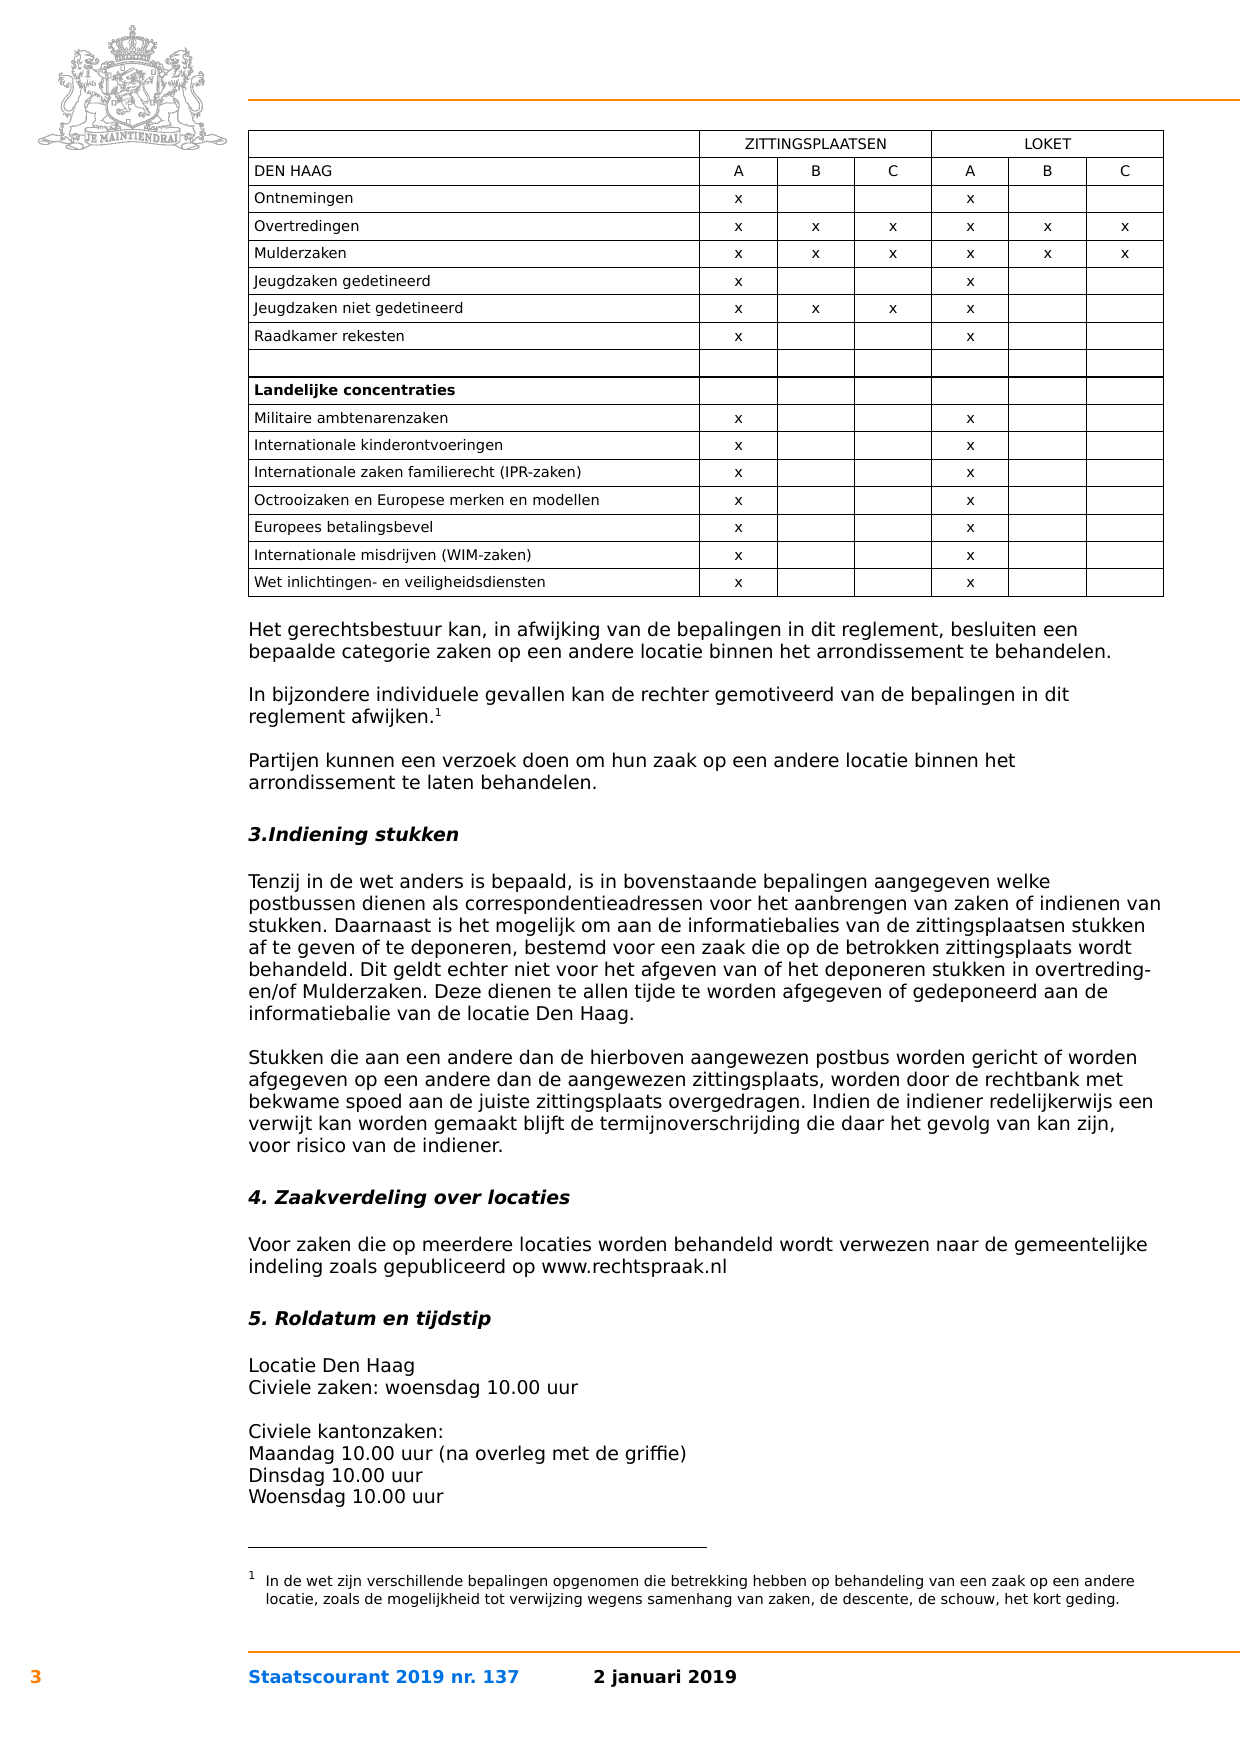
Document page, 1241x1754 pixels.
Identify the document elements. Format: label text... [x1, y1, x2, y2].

table_cell x [700, 542, 777, 568]
table_cell x [932, 213, 1008, 239]
table_cell [932, 378, 1008, 404]
text Tenzij in de wet anders is bepaald, is in bovenstaande bepalingen aangegeven welke postbussen dienen als correspondentieadressen voor het aanbrengen van zaken of indienen van stukken. Daarnaast is het mogelijk om aan de informatiebalies van de zittingsplaatsen stukken af te geven of te deponeren, bestemd voor een zaak die op de betrokken zittingsplaats wordt behandeld. Dit geldt echter niet voor het afgeven van of het deponeren stukken in overtreding- en/of Mulderzaken. Deze dienen te allen tijde te worden afgegeven of gedeponeerd aan de informatiebalie van de locatie Den Haag. [248, 871, 1163, 1025]
table_cell [1009, 487, 1086, 513]
table_cell [1087, 186, 1163, 212]
table_cell Raadkamer rekesten [249, 323, 699, 349]
table_cell [1009, 186, 1086, 212]
table_header LOKET [932, 131, 1163, 157]
table_cell [778, 350, 854, 376]
table_cell x [700, 323, 777, 349]
table_cell [1087, 323, 1163, 349]
table_cell [1009, 569, 1086, 596]
table_cell [1009, 350, 1086, 376]
table_cell x [700, 515, 777, 541]
table_cell x [778, 241, 854, 267]
text Woensdag 10.00 uur [248, 1486, 1163, 1508]
table_cell [1087, 487, 1163, 513]
table_cell x [932, 241, 1008, 267]
table_cell A [700, 158, 777, 185]
table_cell x [700, 241, 777, 267]
table_cell [249, 350, 699, 376]
text In bijzondere individuele gevallen kan de rechter gemotiveerd van de bepalingen in dit reglement afwijken. [248, 684, 1163, 728]
text In de wet zijn verschillende bepalingen opgenomen die betrekking hebben op behandeling van een zaak op een andere locatie, zoals de mogelijkheid tot verwijzing wegens samenhang van zaken, de descente, de schouw, het kort geding. [248, 1569, 1163, 1608]
table_cell x [855, 241, 931, 267]
table_cell [1087, 542, 1163, 568]
table_cell x [700, 295, 777, 322]
table_cell Militaire ambtenarenzaken [249, 405, 699, 431]
table_cell [1009, 323, 1086, 349]
table_cell Internationale kinderontvoeringen [249, 432, 699, 459]
table_cell x [700, 487, 777, 513]
table_cell [1009, 542, 1086, 568]
table_cell [855, 378, 931, 404]
table_cell [855, 569, 931, 596]
text Maandag 10.00 uur (na overleg met de griffie) [248, 1442, 1163, 1464]
table_cell [855, 268, 931, 294]
table_cell Jeugdzaken niet gedetineerd [249, 295, 699, 322]
table_cell B [1009, 158, 1086, 185]
table_cell Wet inlichtingen- en veiligheidsdiensten [249, 569, 699, 596]
table_cell x [932, 432, 1008, 459]
table_cell Internationale misdrijven (WIM-zaken) [249, 542, 699, 568]
table_cell [778, 487, 854, 513]
table_cell x [700, 213, 777, 239]
table_cell B [778, 158, 854, 185]
subtitle 3.Indiening stukken [248, 824, 1163, 846]
table_cell [1087, 432, 1163, 459]
table_cell Overtredingen [249, 213, 699, 239]
table_cell [855, 515, 931, 541]
table_cell [932, 350, 1008, 376]
table_cell [1087, 350, 1163, 376]
table_cell [855, 186, 931, 212]
table_cell Europees betalingsbevel [249, 515, 699, 541]
table_cell [1009, 432, 1086, 459]
subtitle 5. Roldatum en tijdstip [248, 1308, 1163, 1330]
table_cell Jeugdzaken gedetineerd [249, 268, 699, 294]
table_cell C [1087, 158, 1163, 185]
table_cell [1087, 295, 1163, 322]
table_cell [778, 542, 854, 568]
table_cell [1009, 295, 1086, 322]
table_header ZITTINGSPLAATSEN [700, 131, 931, 157]
picture [38, 25, 227, 150]
table_cell x [932, 460, 1008, 486]
table_cell [855, 487, 931, 513]
text Dinsdag 10.00 uur [248, 1464, 1163, 1486]
table_cell [855, 432, 931, 459]
table_cell x [1087, 213, 1163, 239]
table_cell x [1009, 213, 1086, 239]
table_cell x [932, 515, 1008, 541]
table_cell C [855, 158, 931, 185]
text Civiele kantonzaken: [248, 1421, 1163, 1442]
table_cell [778, 378, 854, 404]
text Het gerechtsbestuur kan, in afwijking van de bepalingen in dit reglement, besluiten een bepaalde categorie zaken op een andere locatie binnen het arrondissement te behandelen. [248, 618, 1163, 662]
table_cell [700, 350, 777, 376]
table_cell x [778, 213, 854, 239]
table_cell [1009, 405, 1086, 431]
table_cell [1087, 268, 1163, 294]
table_cell [855, 460, 931, 486]
table_cell x [700, 460, 777, 486]
table_cell Ontnemingen [249, 186, 699, 212]
table_cell [855, 350, 931, 376]
table_cell [1009, 460, 1086, 486]
table_cell [700, 378, 777, 404]
table_cell [855, 323, 931, 349]
table_cell [778, 268, 854, 294]
table_cell [1087, 405, 1163, 431]
table_cell x [700, 405, 777, 431]
table_cell Internationale zaken familierecht (IPR-zaken) [249, 460, 699, 486]
table_cell x [778, 295, 854, 322]
table_cell x [700, 569, 777, 596]
table_cell [778, 405, 854, 431]
table_cell Octrooizaken en Europese merken en modellen [249, 487, 699, 513]
table_cell x [932, 268, 1008, 294]
table_cell [1087, 378, 1163, 404]
table_cell [778, 432, 854, 459]
table_cell [778, 515, 854, 541]
table_cell [1087, 460, 1163, 486]
table_cell x [700, 268, 777, 294]
text Stukken die aan een andere dan de hierboven aangewezen postbus worden gericht of worden afgegeven op een andere dan de aangewezen zittingsplaats, worden door de rechtbank met bekwame spoed aan de juiste zittingsplaats overgedragen. Indien de indiener redelijkerwijs een verwijt kan worden gemaakt blijft de termijnoverschrijding die daar het gevolg van kan zijn, voor risico van de indiener. [248, 1047, 1163, 1157]
table_cell x [932, 186, 1008, 212]
table_cell [778, 186, 854, 212]
table_cell [1009, 378, 1086, 404]
table_cell x [1087, 241, 1163, 267]
table_cell x [932, 487, 1008, 513]
table_cell DEN HAAG [249, 158, 699, 185]
table_cell x [700, 186, 777, 212]
text Voor zaken die op meerdere locaties worden behandeld wordt verwezen naar de gemeentelijke indeling zoals gepubliceerd op www.rechtspraak.nl [248, 1234, 1163, 1278]
text Locatie Den Haag [248, 1355, 1163, 1377]
table_cell x [932, 405, 1008, 431]
table_cell x [932, 295, 1008, 322]
table_cell A [932, 158, 1008, 185]
table_cell [1087, 569, 1163, 596]
table_header [249, 131, 699, 157]
table_cell [1009, 515, 1086, 541]
table_cell [778, 460, 854, 486]
table_cell [855, 542, 931, 568]
table_cell x [855, 295, 931, 322]
table_cell x [700, 432, 777, 459]
table_cell x [932, 323, 1008, 349]
subtitle 4. Zaakverdeling over locaties [248, 1187, 1163, 1209]
table_cell [778, 569, 854, 596]
table_cell x [1009, 241, 1086, 267]
table_cell x [932, 569, 1008, 596]
table_cell [1087, 515, 1163, 541]
table_cell Mulderzaken [249, 241, 699, 267]
table_cell [855, 405, 931, 431]
table_cell x [932, 542, 1008, 568]
table_cell Landelijke concentraties [249, 378, 699, 404]
text Civiele zaken: woensdag 10.00 uur [248, 1377, 1163, 1399]
table_cell [1009, 268, 1086, 294]
text Partijen kunnen een verzoek doen om hun zaak op een andere locatie binnen het arrondissement te laten behandelen. [248, 750, 1163, 794]
table_cell x [855, 213, 931, 239]
table_cell [778, 323, 854, 349]
